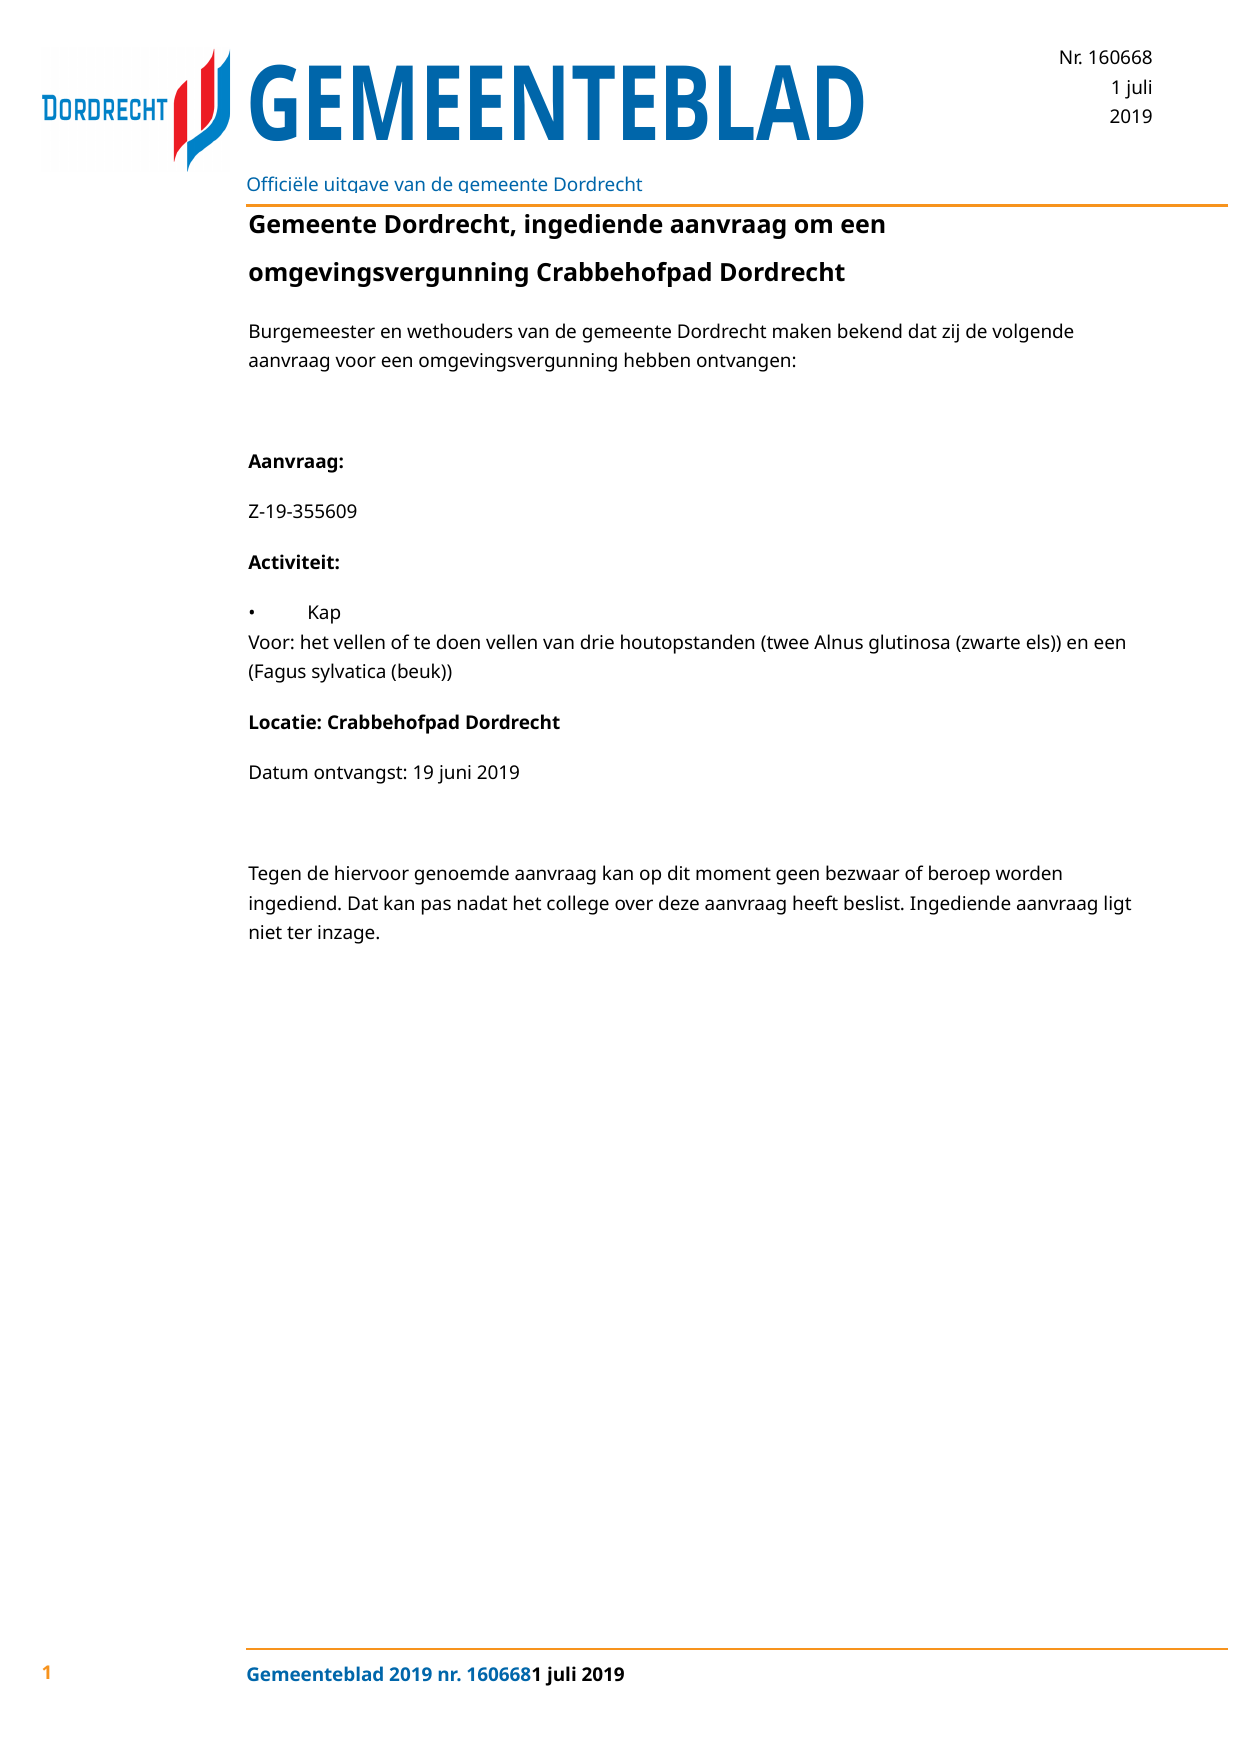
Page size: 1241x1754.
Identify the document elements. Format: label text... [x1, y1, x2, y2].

list Kap [248, 599, 1152, 625]
text Gemeente Dordrecht, ingediende aanvraag om een omgevingsvergunning Crabbehofpad Dordrecht [248, 207, 1152, 288]
text Datum ontvangst: 19 juni 2019 [248, 759, 1152, 785]
text Tegen de hiervoor genoemde aanvraag kan op dit moment geen bezwaar of beroep worden ingediend. Dat kan pas nadat het college over deze aanvraag heeft beslist. Ingediende aanvraag ligt niet ter inzage. [248, 860, 1152, 945]
text Burgemeester en wethouders van de gemeente Dordrecht maken bekend dat zij de volgende aanvraag voor een omgevingsvergunning hebben ontvangen: [248, 318, 1152, 373]
text Aanvraag: [248, 448, 1152, 474]
text Locatie: Crabbehofpad Dordrecht [248, 709, 1152, 735]
picture [41, 47, 231, 172]
text Z-19-355609 [248, 499, 1152, 524]
text Voor: het vellen of te doen vellen van drie houtopstanden (twee Alnus glutinosa (zwarte els)) en een (Fagus sylvatica (beuk)) [248, 629, 1152, 684]
text Activiteit: [248, 549, 1152, 575]
